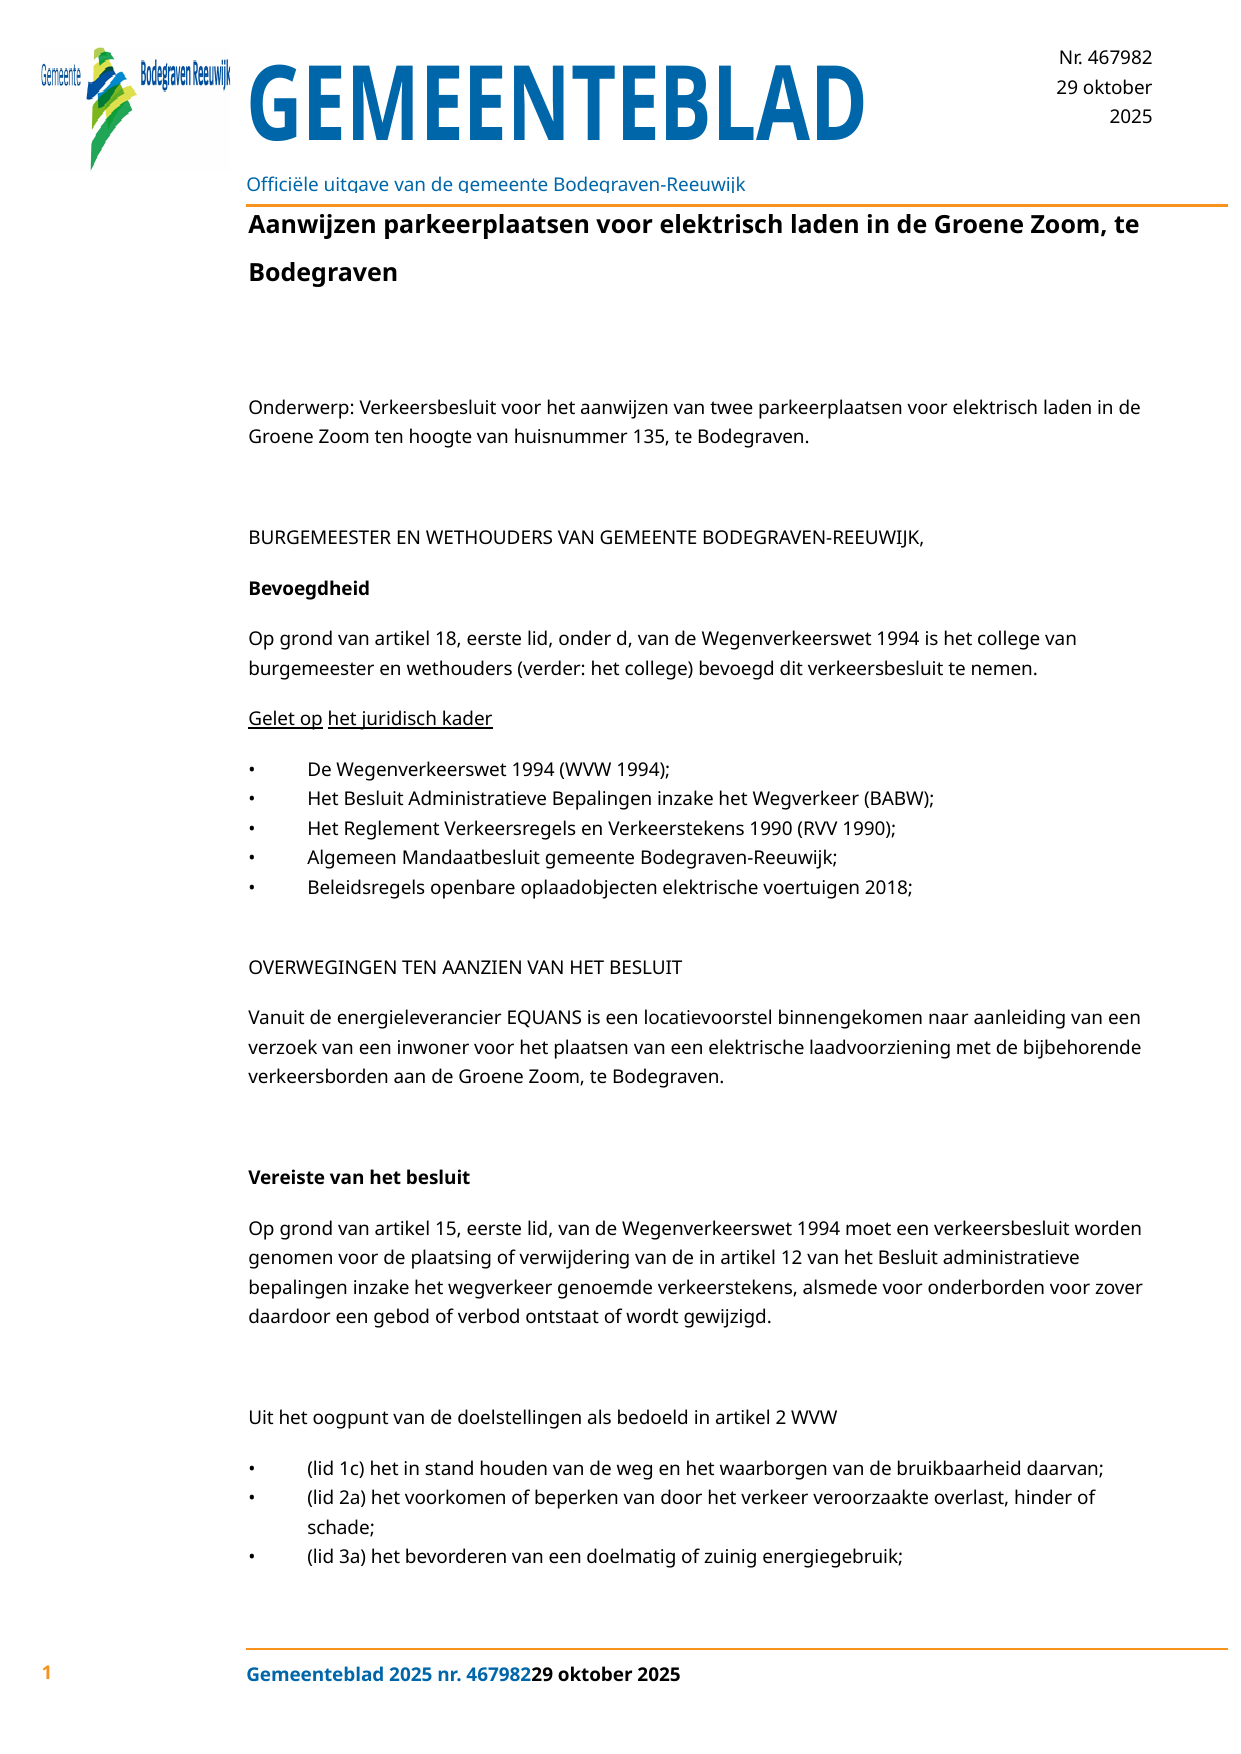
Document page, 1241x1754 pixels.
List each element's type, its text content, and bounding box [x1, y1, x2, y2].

text OVERWEGINGEN TEN AANZIEN VAN HET BESLUIT [248, 954, 1152, 980]
list De Wegenverkeerswet 1994 (WVW 1994); [248, 756, 1152, 781]
text Bevoegdheid [248, 575, 1152, 601]
text Gelet op het juridisch kader [248, 705, 1152, 731]
list Het Reglement Verkeersregels en Verkeerstekens 1990 (RVV 1990); [248, 815, 1152, 841]
picture [41, 47, 231, 172]
list Algemeen Mandaatbesluit gemeente Bodegraven-Reeuwijk; [248, 844, 1152, 870]
list (lid 3a) het bevorderen van een doelmatig of zuinig energiegebruik; [248, 1544, 1152, 1569]
text Op grond van artikel 15, eerste lid, van de Wegenverkeerswet 1994 moet een verkeersbesluit worden genomen voor de plaatsing of verwijdering van de in artikel 12 van het Besluit administratieve bepalingen inzake het wegverkeer genoemde verkeerstekens, alsmede voor onderborden voor zover daardoor een gebod of verbod ontstaat of wordt gewijzigd. [248, 1215, 1152, 1329]
list (lid 2a) het voorkomen of beperken van door het verkeer veroorzaakte overlast, hinder of schade; [248, 1484, 1152, 1540]
text Op grond van artikel 18, eerste lid, onder d, van de Wegenverkeerswet 1994 is het college van burgemeester en wethouders (verder: het college) bevoegd dit verkeersbesluit te nemen. [248, 625, 1152, 681]
list (lid 1c) het in stand houden van de weg en het waarborgen van de bruikbaarheid daarvan; [248, 1455, 1152, 1481]
text Vereiste van het besluit [248, 1164, 1152, 1190]
text BURGEMEESTER EN WETHOUDERS VAN GEMEENTE BODEGRAVEN-REEUWIJK, [248, 524, 1152, 550]
list Beleidsregels openbare oplaadobjecten elektrische voertuigen 2018; [248, 874, 1152, 900]
text Uit het oogpunt van de doelstellingen als bedoeld in artikel 2 WVW [248, 1404, 1152, 1430]
text Vanuit de energieleverancier EQUANS is een locatievoorstel binnengekomen naar aanleiding van een verzoek van een inwoner voor het plaatsen van een elektrische laadvoorziening met de bijbehorende verkeersborden aan de Groene Zoom, te Bodegraven. [248, 1004, 1152, 1089]
text Onderwerp: Verkeersbesluit voor het aanwijzen van twee parkeerplaatsen voor elektrisch laden in de Groene Zoom ten hoogte van huisnummer 135, te Bodegraven. [248, 394, 1152, 449]
list Het Besluit Administratieve Bepalingen inzake het Wegverkeer (BABW); [248, 785, 1152, 811]
text Aanwijzen parkeerplaatsen voor elektrisch laden in de Groene Zoom, te Bodegraven [248, 207, 1152, 288]
